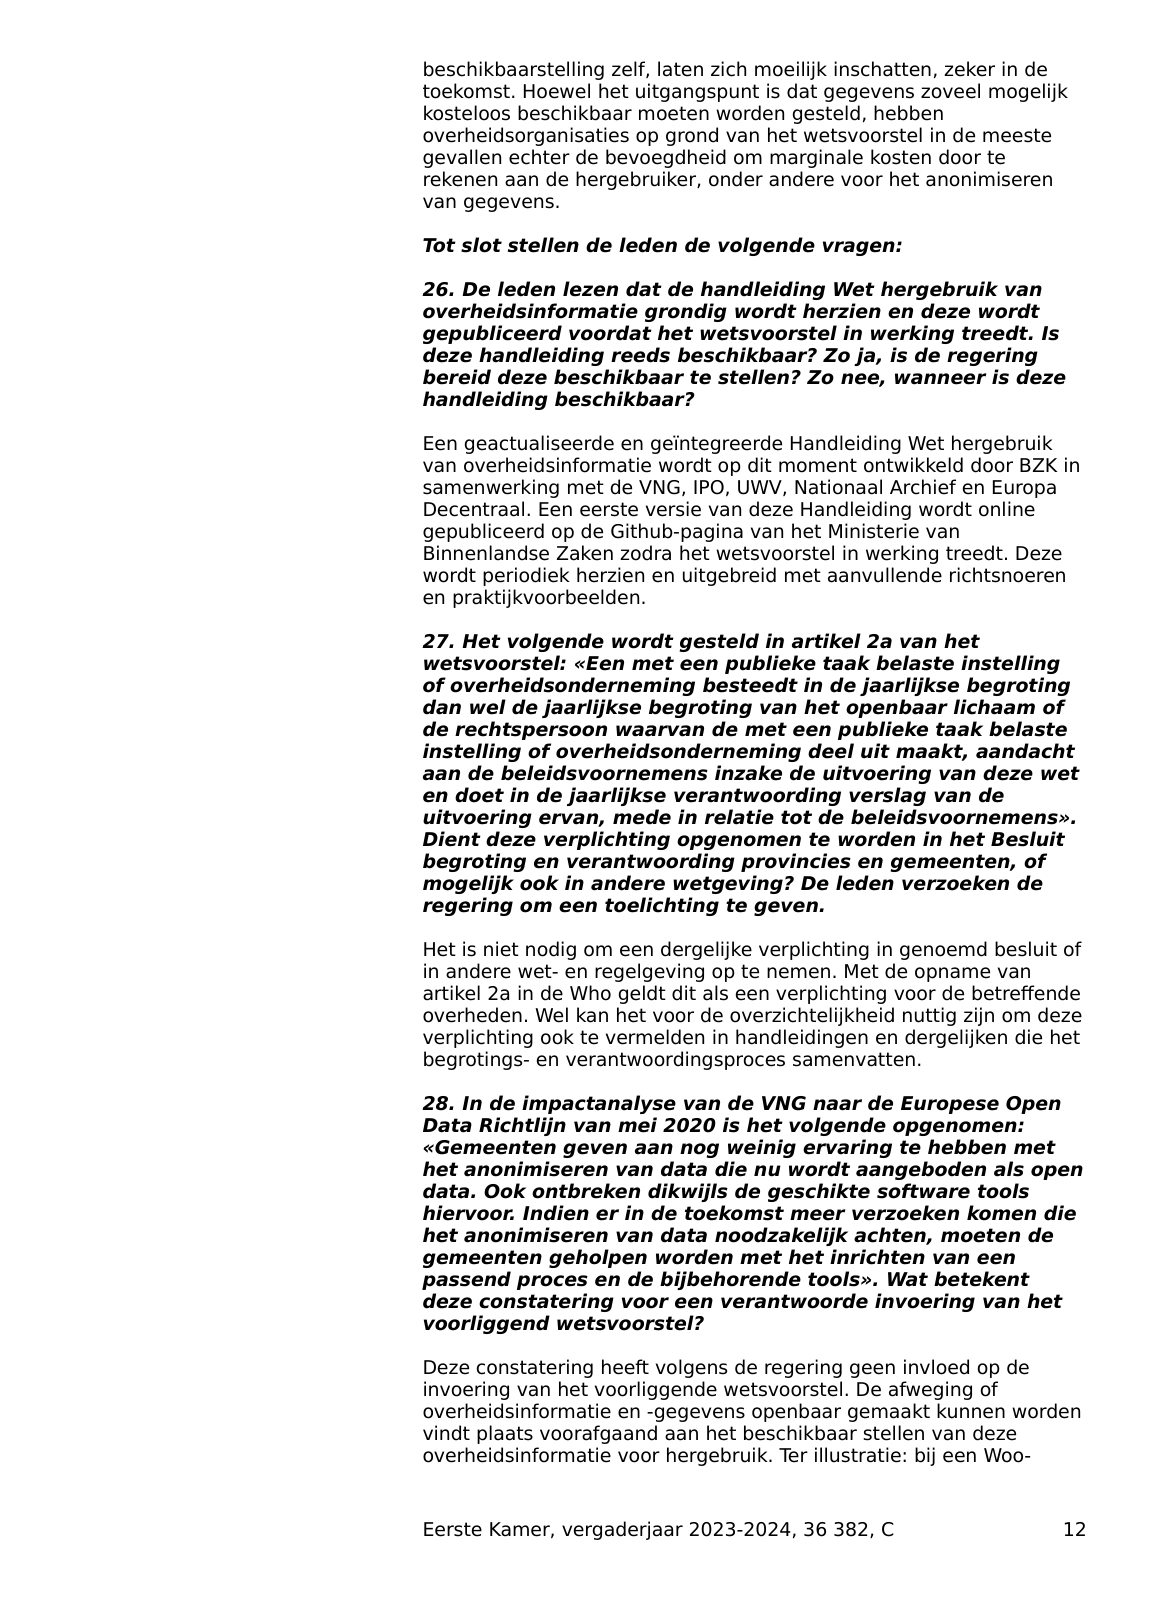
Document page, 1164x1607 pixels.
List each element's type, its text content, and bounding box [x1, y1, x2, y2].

text Het is niet nodig om een dergelijke verplichting in genoemd besluit of in andere wet- en regelgeving op te nemen. Met de opname van artikel 2a in de Who geldt dit als een verplichting voor de betreffende overheden. Wel kan het voor de overzichtelijkheid nuttig zijn om deze verplichting ook te vermelden in handleidingen en dergelijken die het begrotings- en verantwoordingsproces samenvatten. [422, 939, 1087, 1071]
subtitle 26. De leden lezen dat de handleiding Wet hergebruik van overheidsinformatie grondig wordt herzien en deze wordt gepubliceerd voordat het wetsvoorstel in werking treedt. Is deze handleiding reeds beschikbaar? Zo ja, is de regering bereid deze beschikbaar te stellen? Zo nee, wanneer is deze handleiding beschikbaar? [422, 279, 1087, 411]
subtitle Tot slot stellen de leden de volgende vragen: [422, 235, 1087, 257]
text Een geactualiseerde en geïntegreerde Handleiding Wet hergebruik van overheidsinformatie wordt op dit moment ontwikkeld door BZK in samenwerking met de VNG, IPO, UWV, Nationaal Archief en Europa Decentraal. Een eerste versie van deze Handleiding wordt online gepubliceerd op de Github-pagina van het Ministerie van Binnenlandse Zaken zodra het wetsvoorstel in werking treedt. Deze wordt periodiek herzien en uitgebreid met aanvullende richtsnoeren en praktijkvoorbeelden. [422, 433, 1087, 609]
subtitle 27. Het volgende wordt gesteld in artikel 2a van het wetsvoorstel: «Een met een publieke taak belaste instelling of overheidsonderneming besteedt in de jaarlijkse begroting dan wel de jaarlijkse begroting van het openbaar lichaam of de rechtspersoon waarvan de met een publieke taak belaste instelling of overheidsonderneming deel uit maakt, aandacht aan de beleidsvoornemens inzake de uitvoering van deze wet en doet in de jaarlijkse verantwoording verslag van de uitvoering ervan, mede in relatie tot de beleidsvoornemens». Dient deze verplichting opgenomen te worden in het Besluit begroting en verantwoording provincies en gemeenten, of mogelijk ook in andere wetgeving? De leden verzoeken de regering om een toelichting te geven. [422, 631, 1087, 917]
text Deze constatering heeft volgens de regering geen invloed op de invoering van het voorliggende wetsvoorstel. De afweging of overheidsinformatie en -gegevens openbaar gemaakt kunnen worden vindt plaats voorafgaand aan het beschikbaar stellen van deze overheidsinformatie voor hergebruik. Ter illustratie: bij een Woo- [422, 1357, 1087, 1467]
text beschikbaarstelling zelf, laten zich moeilijk inschatten, zeker in de toekomst. Hoewel het uitgangspunt is dat gegevens zoveel mogelijk kosteloos beschikbaar moeten worden gesteld, hebben overheidsorganisaties op grond van het wetsvoorstel in de meeste gevallen echter de bevoegdheid om marginale kosten door te rekenen aan de hergebruiker, onder andere voor het anonimiseren van gegevens. [422, 59, 1087, 213]
subtitle 28. In de impactanalyse van de VNG naar de Europese Open Data Richtlijn van mei 2020 is het volgende opgenomen: «Gemeenten geven aan nog weinig ervaring te hebben met het anonimiseren van data die nu wordt aangeboden als open data. Ook ontbreken dikwijls de geschikte software tools hiervoor. Indien er in de toekomst meer verzoeken komen die het anonimiseren van data noodzakelijk achten, moeten de gemeenten geholpen worden met het inrichten van een passend proces en de bijbehorende tools». Wat betekent deze constatering voor een verantwoorde invoering van het voorliggend wetsvoorstel? [422, 1093, 1087, 1335]
